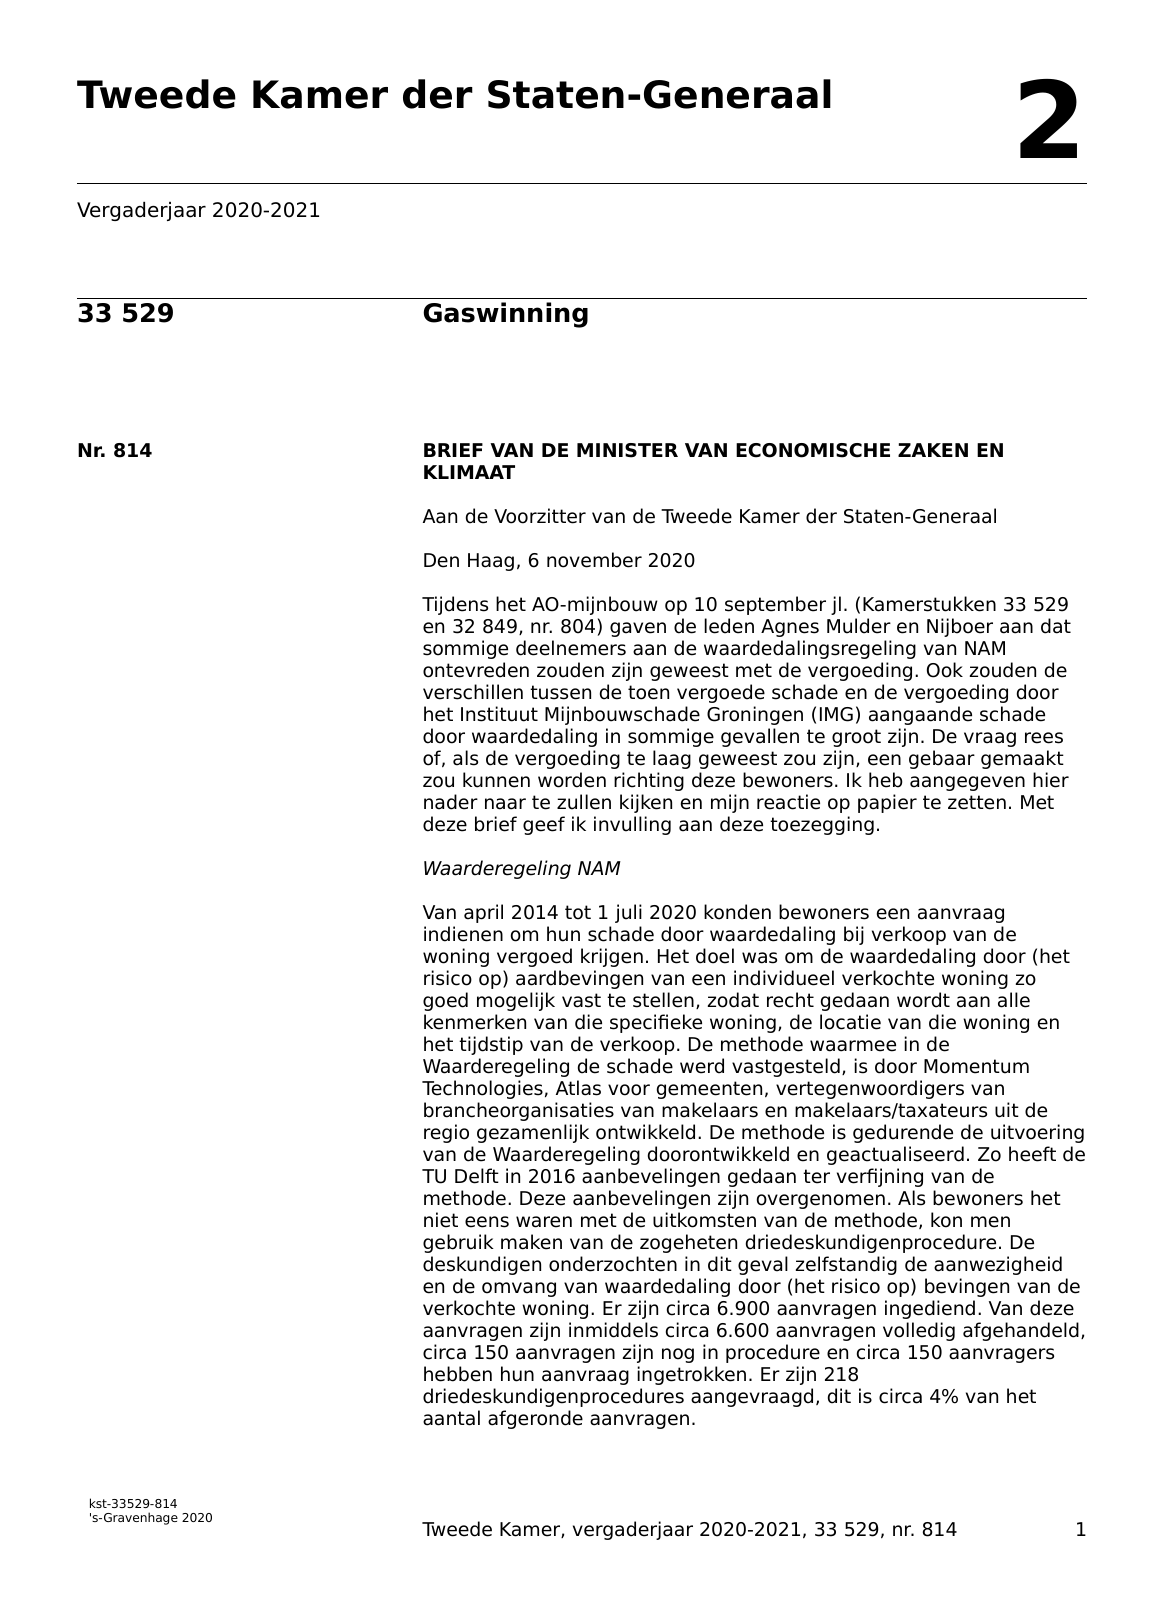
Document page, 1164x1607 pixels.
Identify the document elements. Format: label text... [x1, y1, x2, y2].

text Van april 2014 tot 1 juli 2020 konden bewoners een aanvraag indienen om hun schade door waardedaling bij verkoop van de woning vergoed krijgen. Het doel was om de waardedaling door (het risico op) aardbevingen van een individueel verkochte woning zo goed mogelijk vast te stellen, zodat recht gedaan wordt aan alle kenmerken van die specifieke woning, de locatie van die woning en het tijdstip van de verkoop. De methode waarmee in de Waarderegeling de schade werd vastgesteld, is door Momentum Technologies, Atlas voor gemeenten, vertegenwoordigers van brancheorganisaties van makelaars en makelaars/taxateurs uit de regio gezamenlijk ontwikkeld. De methode is gedurende de uitvoering van de Waarderegeling doorontwikkeld en geactualiseerd. Zo heeft de TU Delft in 2016 aanbevelingen gedaan ter verfijning van de methode. Deze aanbevelingen zijn overgenomen. Als bewoners het niet eens waren met de uitkomsten van de methode, kon men gebruik maken van de zogeheten driedeskundigenprocedure. De deskundigen onderzochten in dit geval zelfstandig de aanwezigheid en de omvang van waardedaling door (het risico op) bevingen van de verkochte woning. Er zijn circa 6.900 aanvragen ingediend. Van deze aanvragen zijn inmiddels circa 6.600 aanvragen volledig afgehandeld, circa 150 aanvragen zijn nog in procedure en circa 150 aanvragers hebben hun aanvraag ingetrokken. Er zijn 218 driedeskundigenprocedures aangevraagd, dit is circa 4% van het aantal afgeronde aanvragen. [422, 902, 1087, 1430]
subtitle Nr. 814 BRIEF VAN DE MINISTER VAN ECONOMISCHE ZAKEN EN KLIMAAT [77, 440, 1087, 484]
table_header 2 [886, 59, 1087, 183]
subtitle 33 529 Gaswinning [77, 299, 1087, 329]
text Tijdens het AO-mijnbouw op 10 september jl. (Kamerstukken 33 529 en 32 849, nr. 804) gaven de leden Agnes Mulder en Nijboer aan dat sommige deelnemers aan de waardedalingsregeling van NAM ontevreden zouden zijn geweest met de vergoeding. Ook zouden de verschillen tussen de toen vergoede schade en de vergoeding door het Instituut Mijnbouwschade Groningen (IMG) aangaande schade door waardedaling in sommige gevallen te groot zijn. De vraag rees of, als de vergoeding te laag geweest zou zijn, een gebaar gemaakt zou kunnen worden richting deze bewoners. Ik heb aangegeven hier nader naar te zullen kijken en mijn reactie op papier te zetten. Met deze brief geef ik invulling aan deze toezegging. [422, 594, 1087, 836]
text 's-Gravenhage 2020 [88, 1511, 323, 1525]
text kst-33529-814 [88, 1497, 323, 1511]
text Aan de Voorzitter van de Tweede Kamer der Staten-Generaal [422, 506, 1087, 528]
table_header Tweede Kamer der Staten-Generaal [77, 59, 886, 183]
text Den Haag, 6 november 2020 [422, 550, 1087, 572]
table_cell Vergaderjaar 2020-2021 [77, 184, 1087, 298]
subtitle Waarderegeling NAM [422, 858, 1087, 880]
